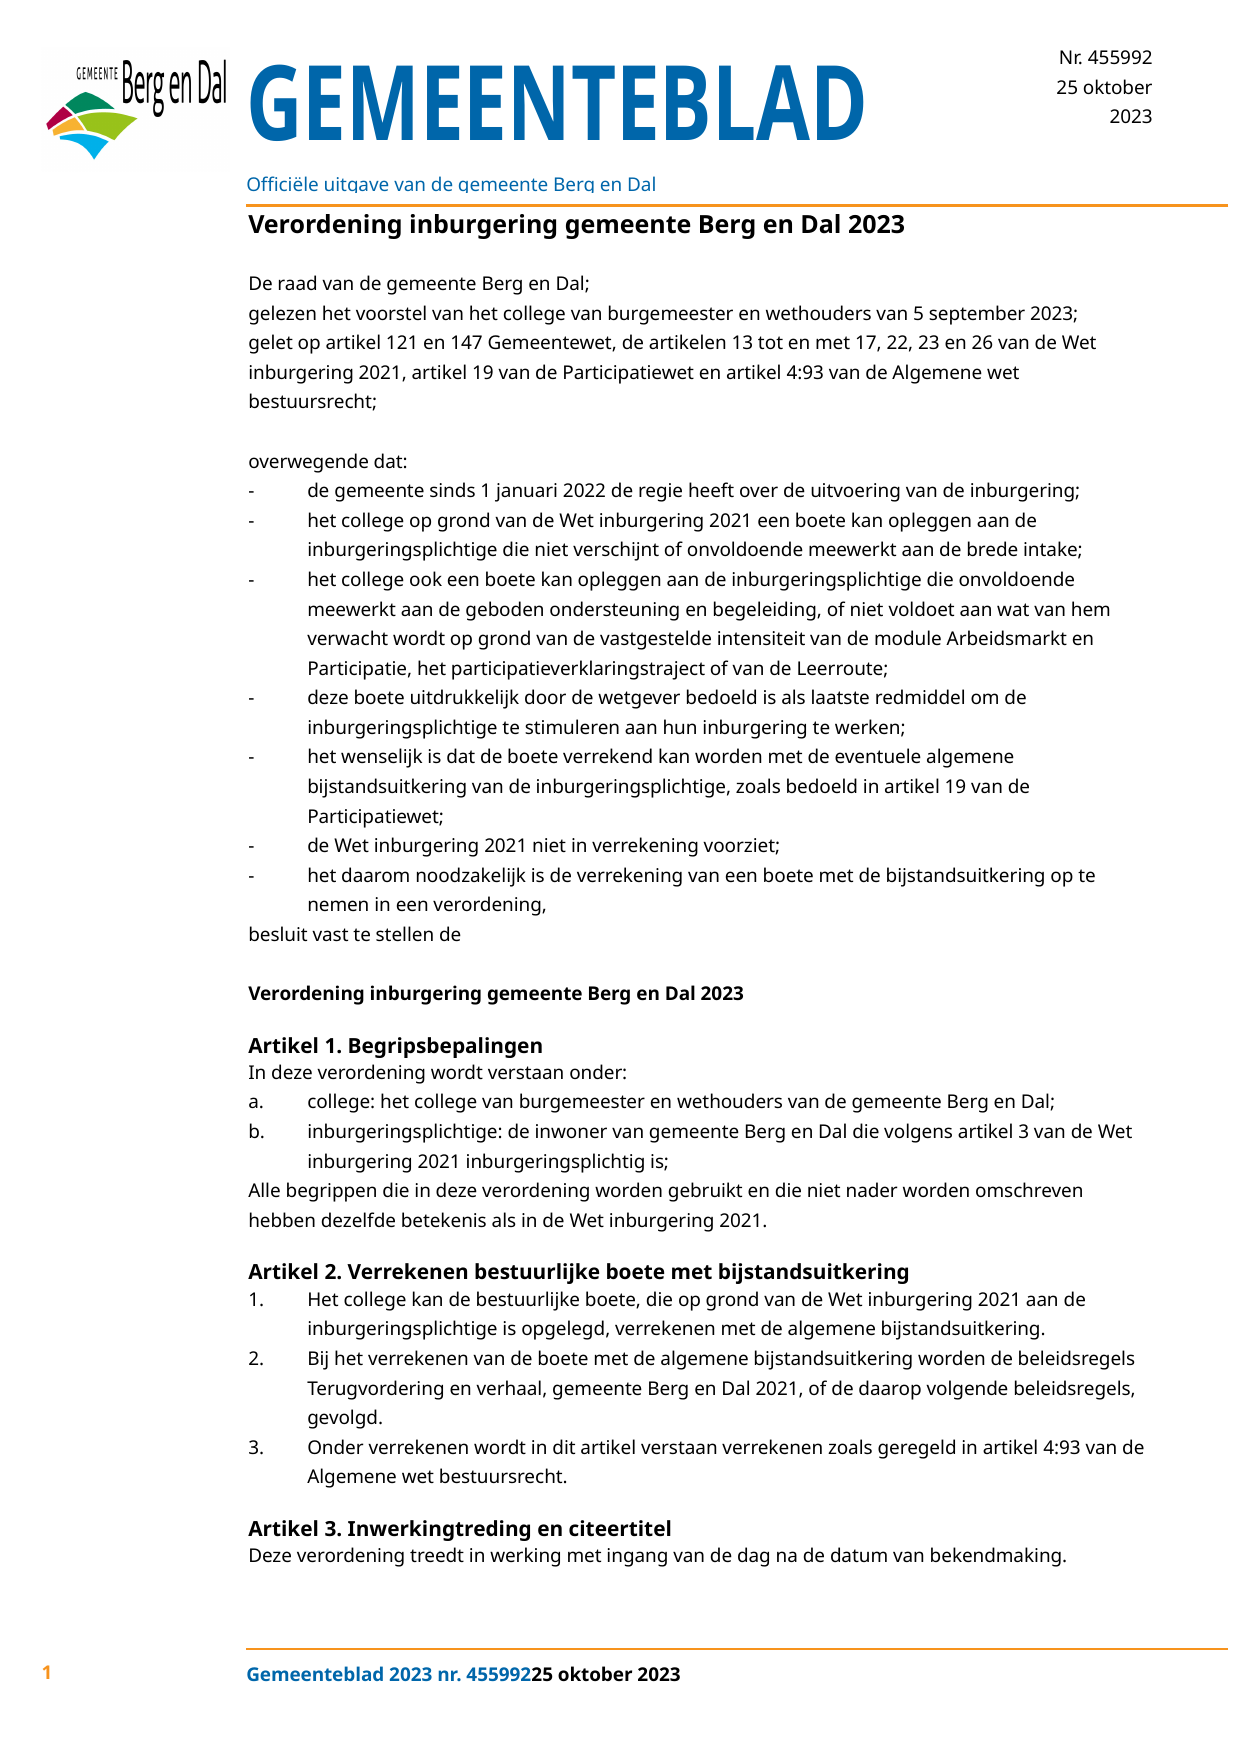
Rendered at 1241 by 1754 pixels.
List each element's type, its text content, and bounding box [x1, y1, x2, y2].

text gelezen het voorstel van het college van burgemeester en wethouders van 5 september 2023; [248, 300, 1152, 326]
text Artikel 1. Begripsbepalingen [248, 1031, 1152, 1059]
list het college ook een boete kan opleggen aan de inburgeringsplichtige die onvoldoende meewerkt aan de geboden ondersteuning en begeleiding, of niet voldoet aan wat van hem verwacht wordt op grond van de vastgestelde intensiteit van de module Arbeidsmarkt en Participatie, het participatieverklaringstraject of van de Leerroute; [248, 566, 1152, 681]
list Het college kan de bestuurlijke boete, die op grond van de Wet inburgering 2021 aan de inburgeringsplichtige is opgelegd, verrekenen met de algemene bijstandsuitkering. [248, 1286, 1152, 1341]
list het college op grond van de Wet inburgering 2021 een boete kan opleggen aan de inburgeringsplichtige die niet verschijnt of onvoldoende meewerkt aan de brede intake; [248, 507, 1152, 562]
text Artikel 3. Inwerkingtreding en citeertitel [248, 1514, 1152, 1542]
text Artikel 2. Verrekenen bestuurlijke boete met bijstandsuitkering [248, 1257, 1152, 1286]
text overwegende dat: [248, 448, 1152, 473]
list het daarom noodzakelijk is de verrekening van een boete met de bijstandsuitkering op te nemen in een verordening, [248, 862, 1152, 917]
text besluit vast te stellen de [248, 921, 1152, 947]
text gelet op artikel 121 en 147 Gemeentewet, de artikelen 13 tot en met 17, 22, 23 en 26 van de Wet inburgering 2021, artikel 19 van de Participatiewet en artikel 4:93 van de Algemene wet bestuursrecht; [248, 329, 1152, 414]
list college: het college van burgemeester en wethouders van de gemeente Berg en Dal; [248, 1089, 1152, 1114]
text In deze verordening wordt verstaan onder: [248, 1059, 1152, 1085]
list Onder verrekenen wordt in dit artikel verstaan verrekenen zoals geregeld in artikel 4:93 van de Algemene wet bestuursrecht. [248, 1434, 1152, 1489]
text De raad van de gemeente Berg en Dal; [248, 270, 1152, 296]
text Verordening inburgering gemeente Berg en Dal 2023 [248, 207, 1152, 241]
text Alle begrippen die in deze verordening worden gebruikt en die niet nader worden omschreven hebben dezelfde betekenis als in de Wet inburgering 2021. [248, 1177, 1152, 1233]
list het wenselijk is dat de boete verrekend kan worden met de eventuele algemene bijstandsuitkering van de inburgeringsplichtige, zoals bedoeld in artikel 19 van de Participatiewet; [248, 744, 1152, 828]
list deze boete uitdrukkelijk door de wetgever bedoeld is als laatste redmiddel om de inburgeringsplichtige te stimuleren aan hun inburgering te werken; [248, 684, 1152, 740]
list de Wet inburgering 2021 niet in verrekening voorziet; [248, 832, 1152, 858]
list Bij het verrekenen van de boete met de algemene bijstandsuitkering worden de beleidsregels Terugvordering en verhaal, gemeente Berg en Dal 2021, of de daarop volgende beleidsregels, gevolgd. [248, 1345, 1152, 1430]
picture [41, 47, 231, 172]
text Verordening inburgering gemeente Berg en Dal 2023 [248, 980, 1152, 1006]
text Deze verordening treedt in werking met ingang van de dag na de datum van bekendmaking. [248, 1542, 1152, 1568]
list inburgeringsplichtige: de inwoner van gemeente Berg en Dal die volgens artikel 3 van de Wet inburgering 2021 inburgeringsplichtig is; [248, 1118, 1152, 1174]
list de gemeente sinds 1 januari 2022 de regie heeft over de uitvoering van de inburgering; [248, 477, 1152, 503]
